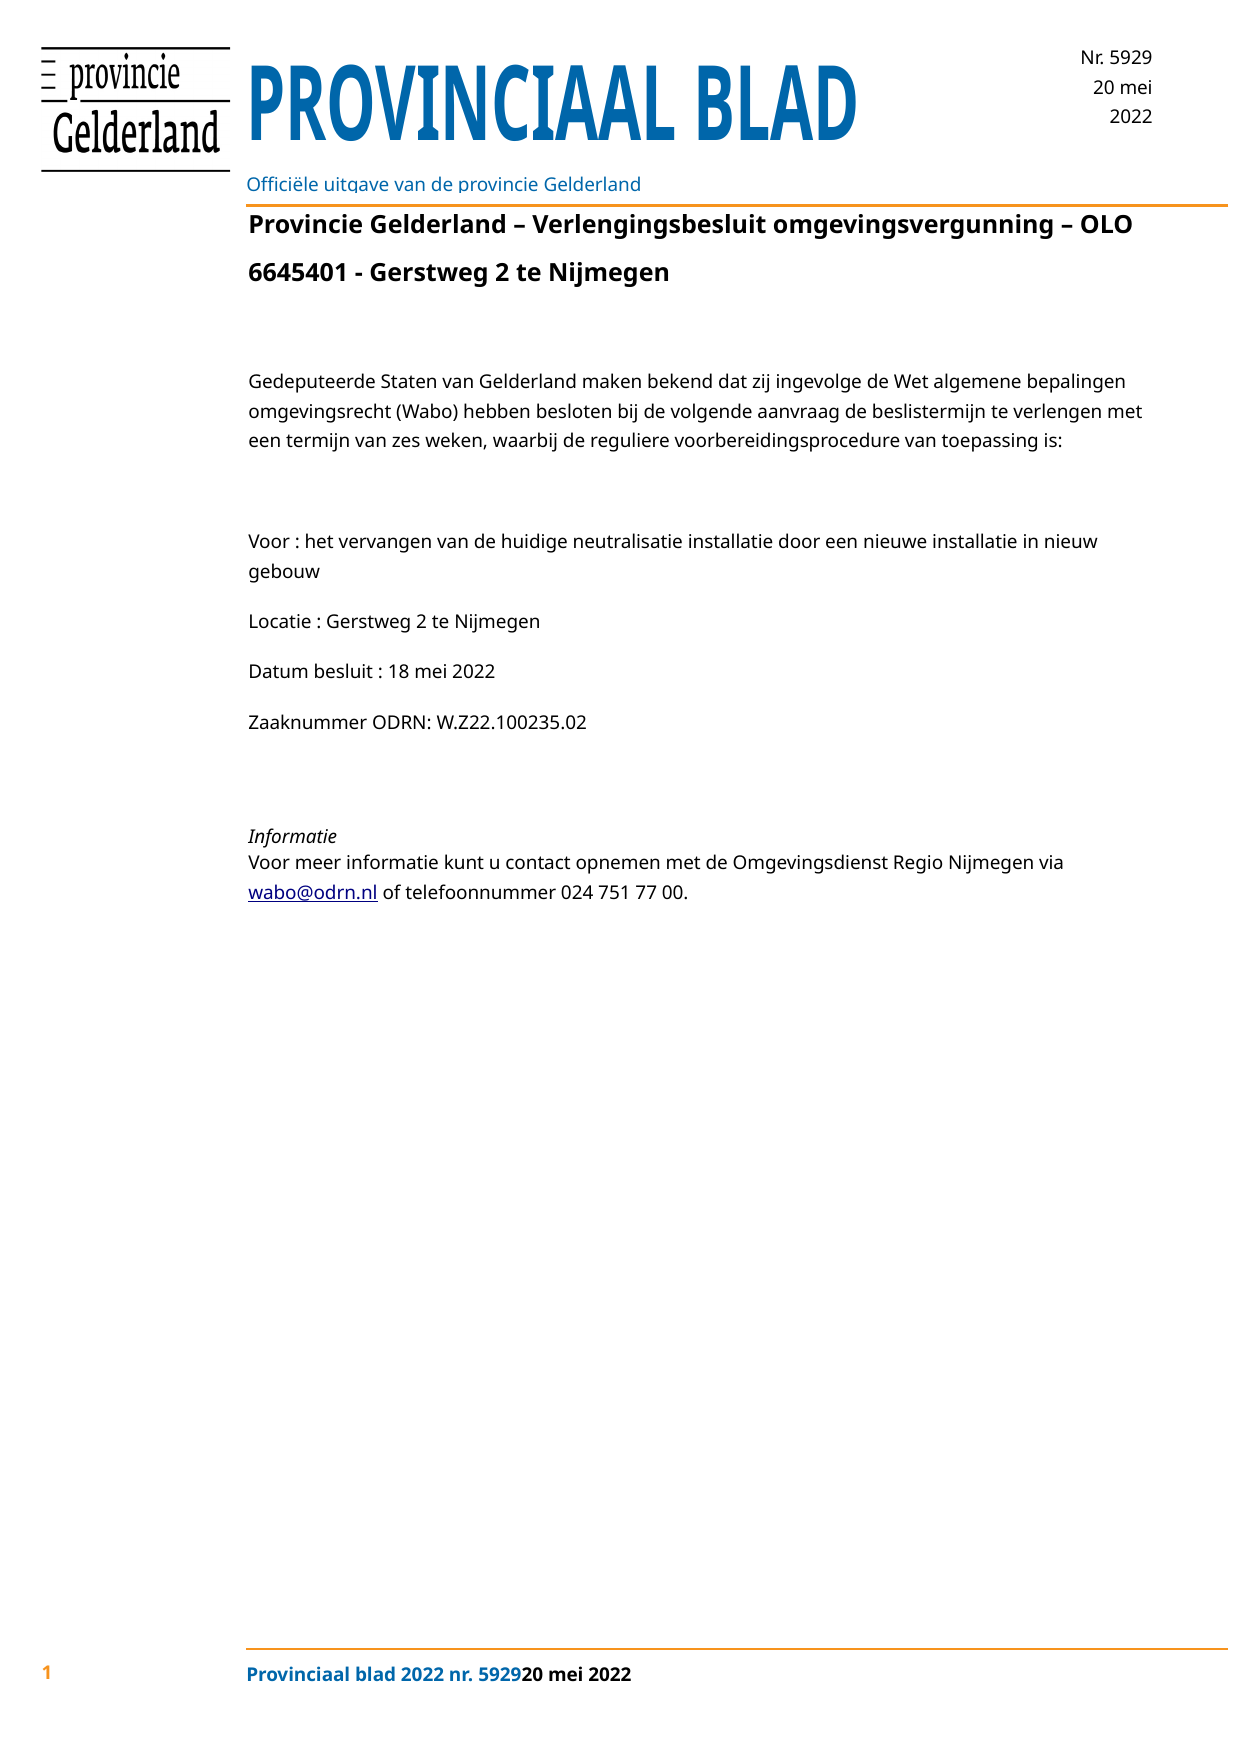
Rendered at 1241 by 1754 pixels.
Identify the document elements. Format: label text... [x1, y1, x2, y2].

text Voor meer informatie kunt u contact opnemen met de Omgevingsdienst Regio Nijmegen via wabo@odrn.nl of telefoonnummer 024 751 77 00. [248, 849, 1152, 904]
text Gedeputeerde Staten van Gelderland maken bekend dat zij ingevolge de Wet algemene bepalingen omgevingsrecht (Wabo) hebben besloten bij de volgende aanvraag de beslistermijn te verlengen met een termijn van zes weken, waarbij de reguliere voorbereidingsprocedure van toepassing is: [248, 368, 1152, 453]
text Datum besluit : 18 mei 2022 [248, 659, 1152, 684]
text Provincie Gelderland – Verlengingsbesluit omgevingsvergunning – OLO 6645401 - Gerstweg 2 te Nijmegen [248, 207, 1152, 288]
text Voor : het vervangen van de huidige neutralisatie installatie door een nieuwe installatie in nieuw gebouw [248, 528, 1152, 584]
text Locatie : Gerstweg 2 te Nijmegen [248, 608, 1152, 634]
picture [41, 47, 231, 172]
text Informatie [248, 823, 1152, 849]
text Zaaknummer ODRN: W.Z22.100235.02 [248, 709, 1152, 735]
